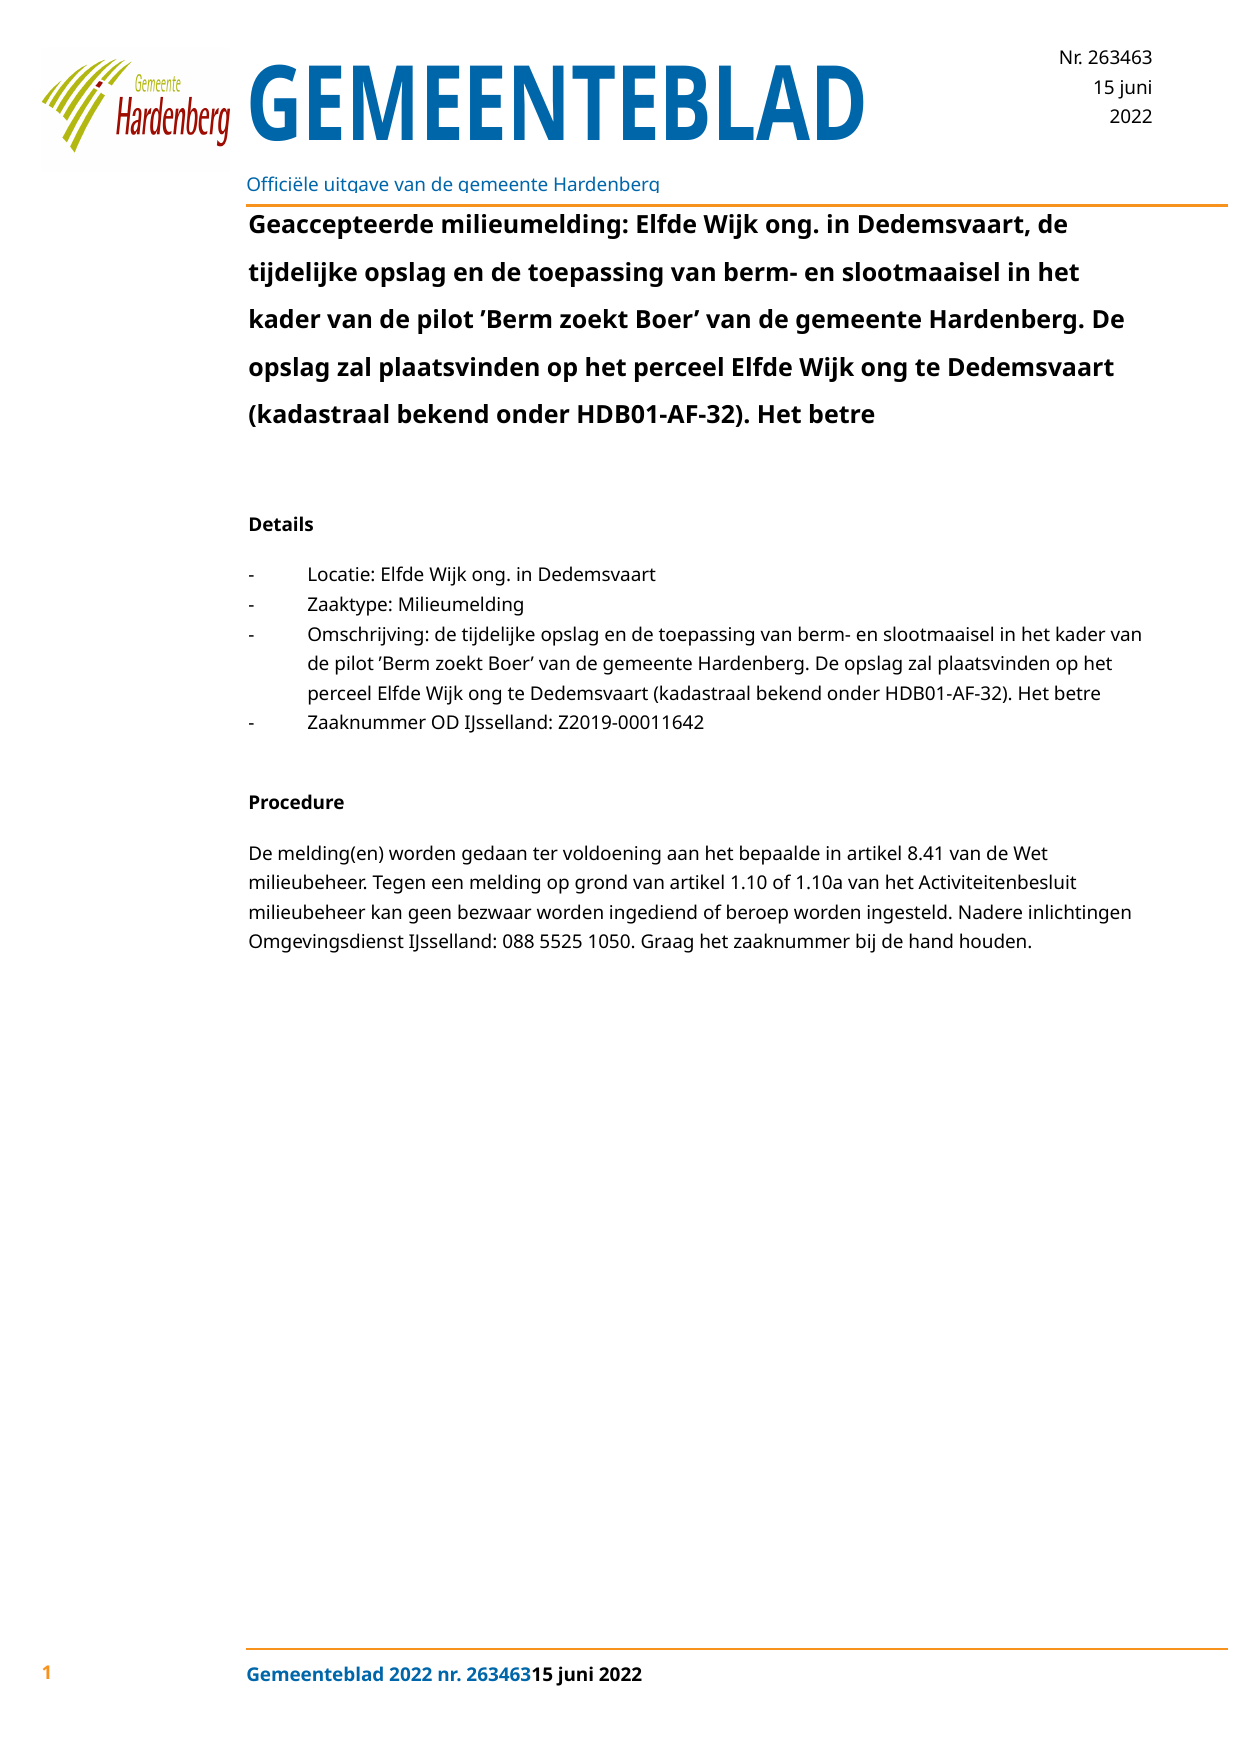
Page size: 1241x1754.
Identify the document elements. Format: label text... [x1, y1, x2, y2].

list Locatie: Elfde Wijk ong. in Dedemsvaart [248, 562, 1152, 587]
text Details [248, 511, 1152, 537]
list Zaaknummer OD IJsselland: Z2019-00011642 [248, 709, 1152, 735]
list Zaaktype: Milieumelding [248, 591, 1152, 617]
list Omschrijving: de tijdelijke opslag en de toepassing van berm- en slootmaaisel in het kader van de pilot ’Berm zoekt Boer’ van de gemeente Hardenberg. De opslag zal plaatsvinden op het perceel Elfde Wijk ong te Dedemsvaart (kadastraal bekend onder HDB01-AF-32). Het betre [248, 621, 1152, 706]
picture [41, 47, 231, 172]
text Procedure [248, 789, 1152, 815]
text Geaccepteerde milieumelding: Elfde Wijk ong. in Dedemsvaart, de tijdelijke opslag en de toepassing van berm- en slootmaaisel in het kader van de pilot ’Berm zoekt Boer’ van de gemeente Hardenberg. De opslag zal plaatsvinden op het perceel Elfde Wijk ong te Dedemsvaart (kadastraal bekend onder HDB01-AF-32). Het betre [248, 207, 1152, 431]
text De melding(en) worden gedaan ter voldoening aan het bepaalde in artikel 8.41 van de Wet milieubeheer. Tegen een melding op grond van artikel 1.10 of 1.10a van het Activiteitenbesluit milieubeheer kan geen bezwaar worden ingediend of beroep worden ingesteld. Nadere inlichtingen Omgevingsdienst IJsselland: 088 5525 1050. Graag het zaaknummer bij de hand houden. [248, 840, 1152, 954]
